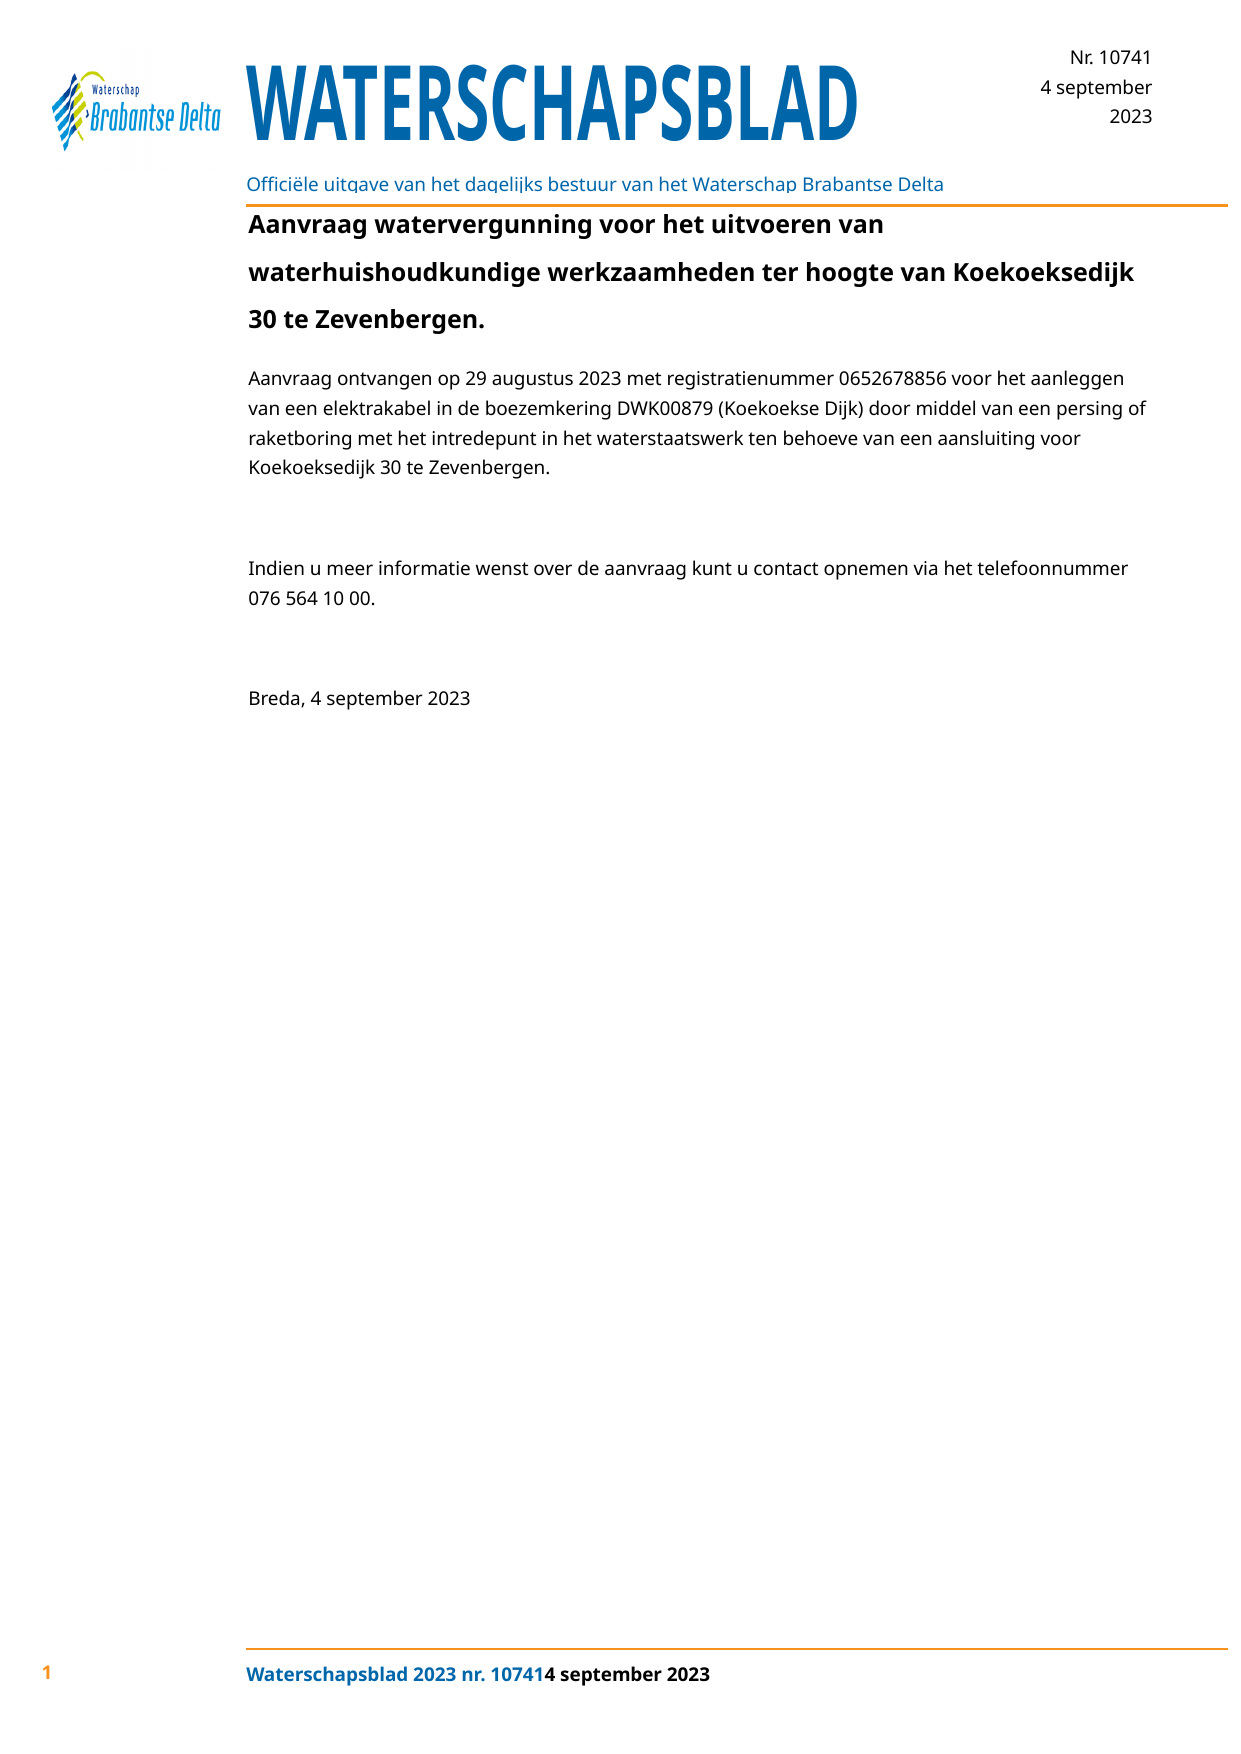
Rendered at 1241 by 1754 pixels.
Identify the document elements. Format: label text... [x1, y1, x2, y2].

text Breda, 4 september 2023 [248, 686, 1152, 711]
picture [41, 47, 231, 172]
text Indien u meer informatie wenst over de aanvraag kunt u contact opnemen via het telefoonnummer 076 564 10 00. [248, 555, 1152, 610]
text Aanvraag watervergunning voor het uitvoeren van waterhuishoudkundige werkzaamheden ter hoogte van Koekoeksedijk 30 te Zevenbergen. [248, 207, 1152, 336]
text Aanvraag ontvangen op 29 augustus 2023 met registratienummer 0652678856 voor het aanleggen van een elektrakabel in de boezemkering DWK00879 (Koekoekse Dijk) door middel van een persing of raketboring met het intredepunt in het waterstaatswerk ten behoeve van een aansluiting voor Koekoeksedijk 30 te Zevenbergen. [248, 366, 1152, 480]
